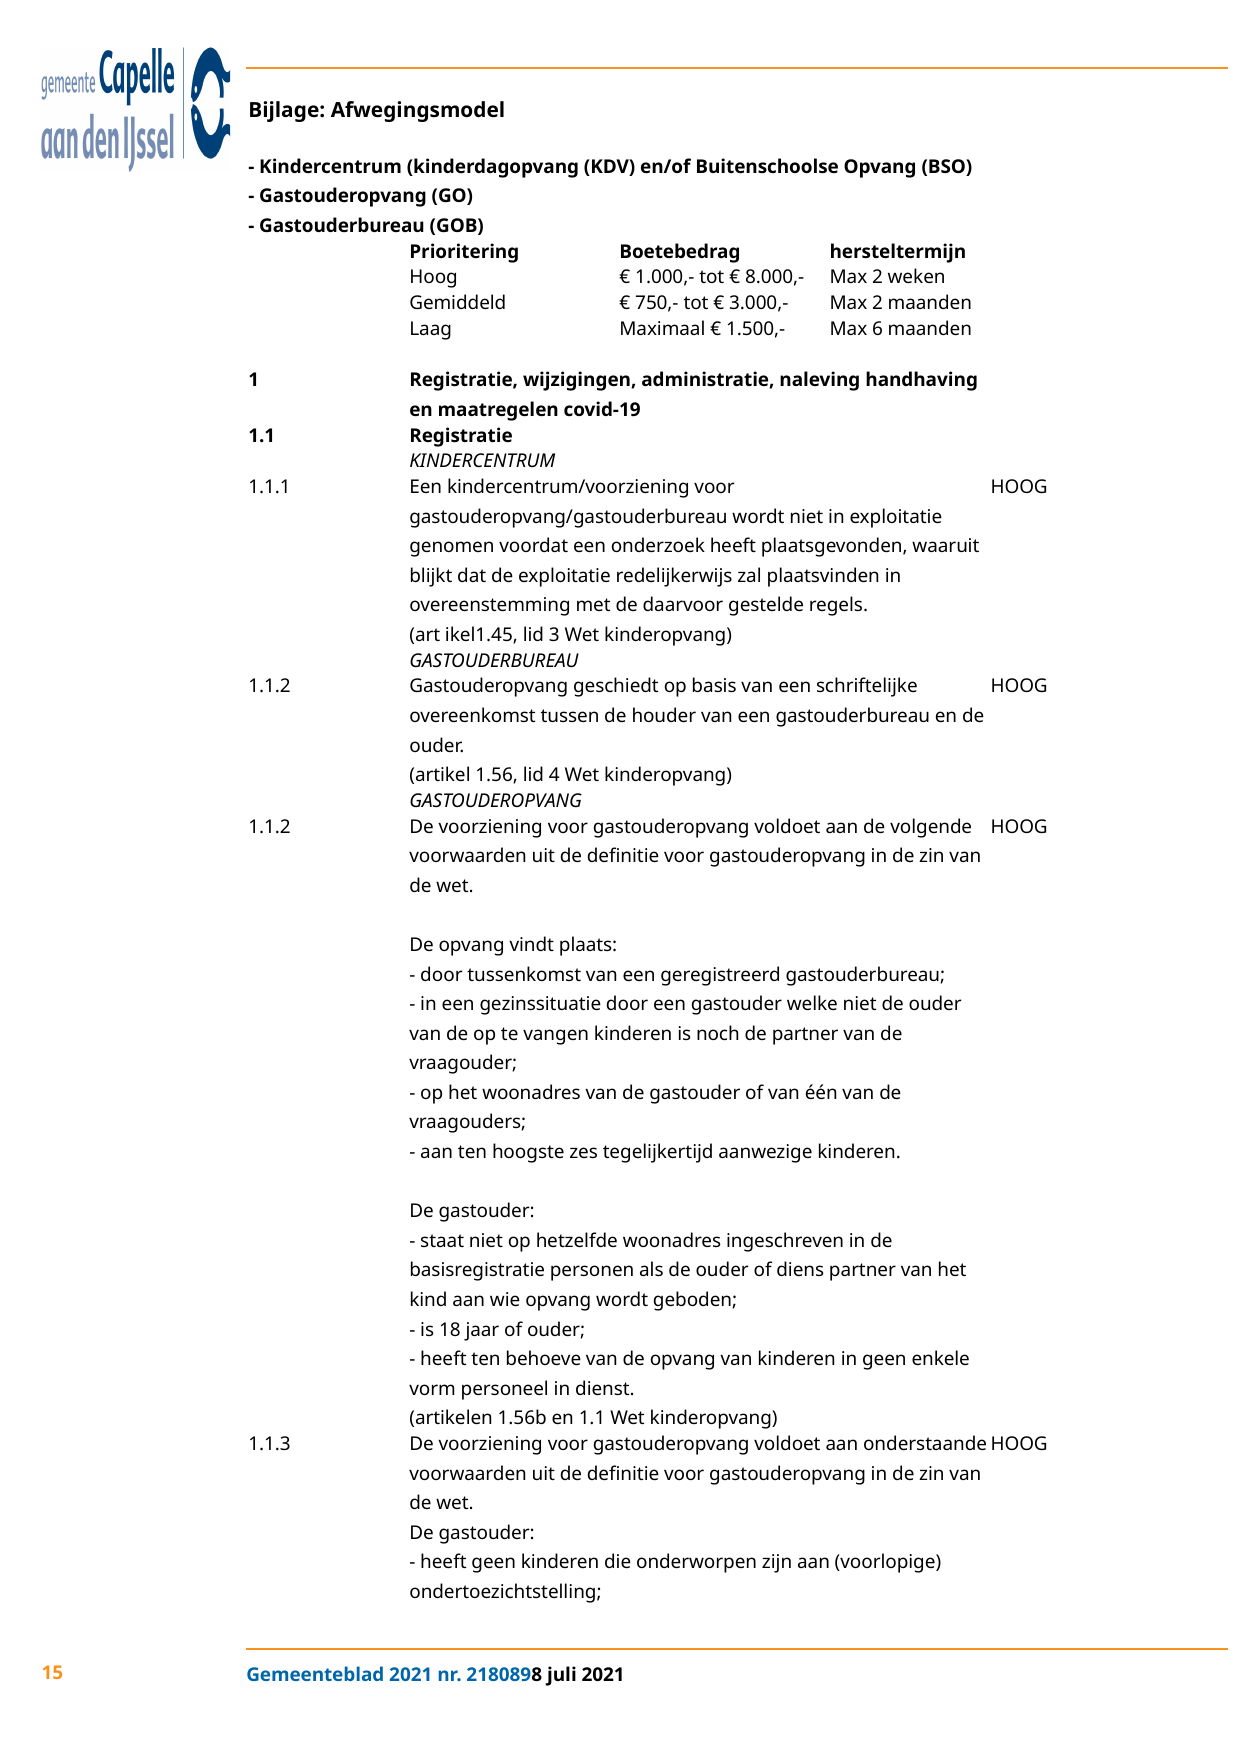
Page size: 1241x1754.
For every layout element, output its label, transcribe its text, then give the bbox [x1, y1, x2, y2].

table_cell [990, 647, 1152, 673]
table_cell Een kindercentrum/voorziening voor gastouderopvang/gastouderbureau wordt niet in exploitatie genomen voordat een onderzoek heeft plaatsgevonden, waaruit blijkt dat de exploitatie redelijkerwijs zal plaatsvinden in overeenstemming met de daarvoor gestelde regels. (art ikel1.45, lid 3 Wet kinderopvang) [409, 473, 990, 647]
table_cell 1.1.1 [248, 473, 409, 647]
table_cell [990, 448, 1152, 473]
table_cell [248, 289, 409, 315]
table_cell KINDERCENTRUM [409, 448, 990, 473]
table_cell Hoog [409, 264, 619, 289]
table_cell [248, 647, 409, 673]
table_cell Registratie, wijzigingen, administratie, naleving handhaving en maatregelen covid-19 [409, 367, 990, 422]
table_cell Maximaal € 1.500,- [619, 315, 829, 341]
table_cell Prioritering [409, 238, 619, 264]
table_cell Registratie [409, 422, 990, 448]
table_cell € 750,- tot € 3.000,- [619, 289, 829, 315]
table_header - Kindercentrum (kinderdagopvang (KDV) en/of Buitenschoolse Opvang (BSO) - Gastouderopvang (GO) - Gastouderbureau (GOB) [248, 153, 1152, 238]
table_cell HOOG [990, 1430, 1152, 1604]
table_cell 1 [248, 367, 409, 422]
table_cell [248, 264, 409, 289]
table_cell HOOG [990, 473, 1152, 647]
table_cell [248, 238, 409, 264]
table_cell [990, 367, 1152, 422]
table_cell 1.1 [248, 422, 409, 448]
table_cell Max 2 weken [829, 264, 1152, 289]
table_cell Gastouderopvang geschiedt op basis van een schriftelijke overeenkomst tussen de houder van een gastouderbureau en de ouder. (artikel 1.56, lid 4 Wet kinderopvang) [409, 673, 990, 787]
table_cell [248, 448, 409, 473]
table_cell Boetebedrag [619, 238, 829, 264]
table_cell 1.1.2 [248, 673, 409, 787]
table_cell De voorziening voor gastouderopvang voldoet aan onderstaande voorwaarden uit de definitie voor gastouderopvang in de zin van de wet. De gastouder: - heeft geen kinderen die onderworpen zijn aan (voorlopige) ondertoezichtstelling; [409, 1430, 990, 1604]
table_cell [990, 341, 1152, 367]
text Bijlage: Afwegingsmodel [248, 95, 1152, 123]
table_cell hersteltermijn [829, 238, 1152, 264]
table_cell € 1.000,- tot € 8.000,- [619, 264, 829, 289]
table_cell [248, 787, 409, 813]
table_cell [990, 422, 1152, 448]
table_cell [248, 341, 409, 367]
table_cell 1.1.3 [248, 1430, 409, 1604]
table_cell De voorziening voor gastouderopvang voldoet aan de volgende voorwaarden uit de definitie voor gastouderopvang in de zin van de wet. De opvang vindt plaats: - door tussenkomst van een geregistreerd gastouderbureau; - in een gezinssituatie door een gastouder welke niet de ouder van de op te vangen kinderen is noch de partner van de vraagouder; - op het woonadres van de gastouder of van één van de vraagouders; - aan ten hoogste zes tegelijkertijd aanwezige kinderen. De gastouder: - staat niet op hetzelfde woonadres ingeschreven in de basisregistratie personen als de ouder of diens partner van het kind aan wie opvang wordt geboden; - is 18 jaar of ouder; - heeft ten behoeve van de opvang van kinderen in geen enkele vorm personeel in dienst. (artikelen 1.56b en 1.1 Wet kinderopvang) [409, 813, 990, 1430]
table_cell Max 2 maanden [829, 289, 1152, 315]
table_cell GASTOUDERBUREAU [409, 647, 990, 673]
table_cell [990, 787, 1152, 813]
table_cell Gemiddeld [409, 289, 619, 315]
table_cell Laag [409, 315, 619, 341]
picture [41, 47, 231, 172]
table_cell 1.1.2 [248, 813, 409, 1430]
table_cell Max 6 maanden [829, 315, 1152, 341]
table_cell GASTOUDEROPVANG [409, 787, 990, 813]
table_cell HOOG [990, 813, 1152, 1430]
table_cell HOOG [990, 673, 1152, 787]
table_cell [409, 341, 990, 367]
table_cell [248, 315, 409, 341]
